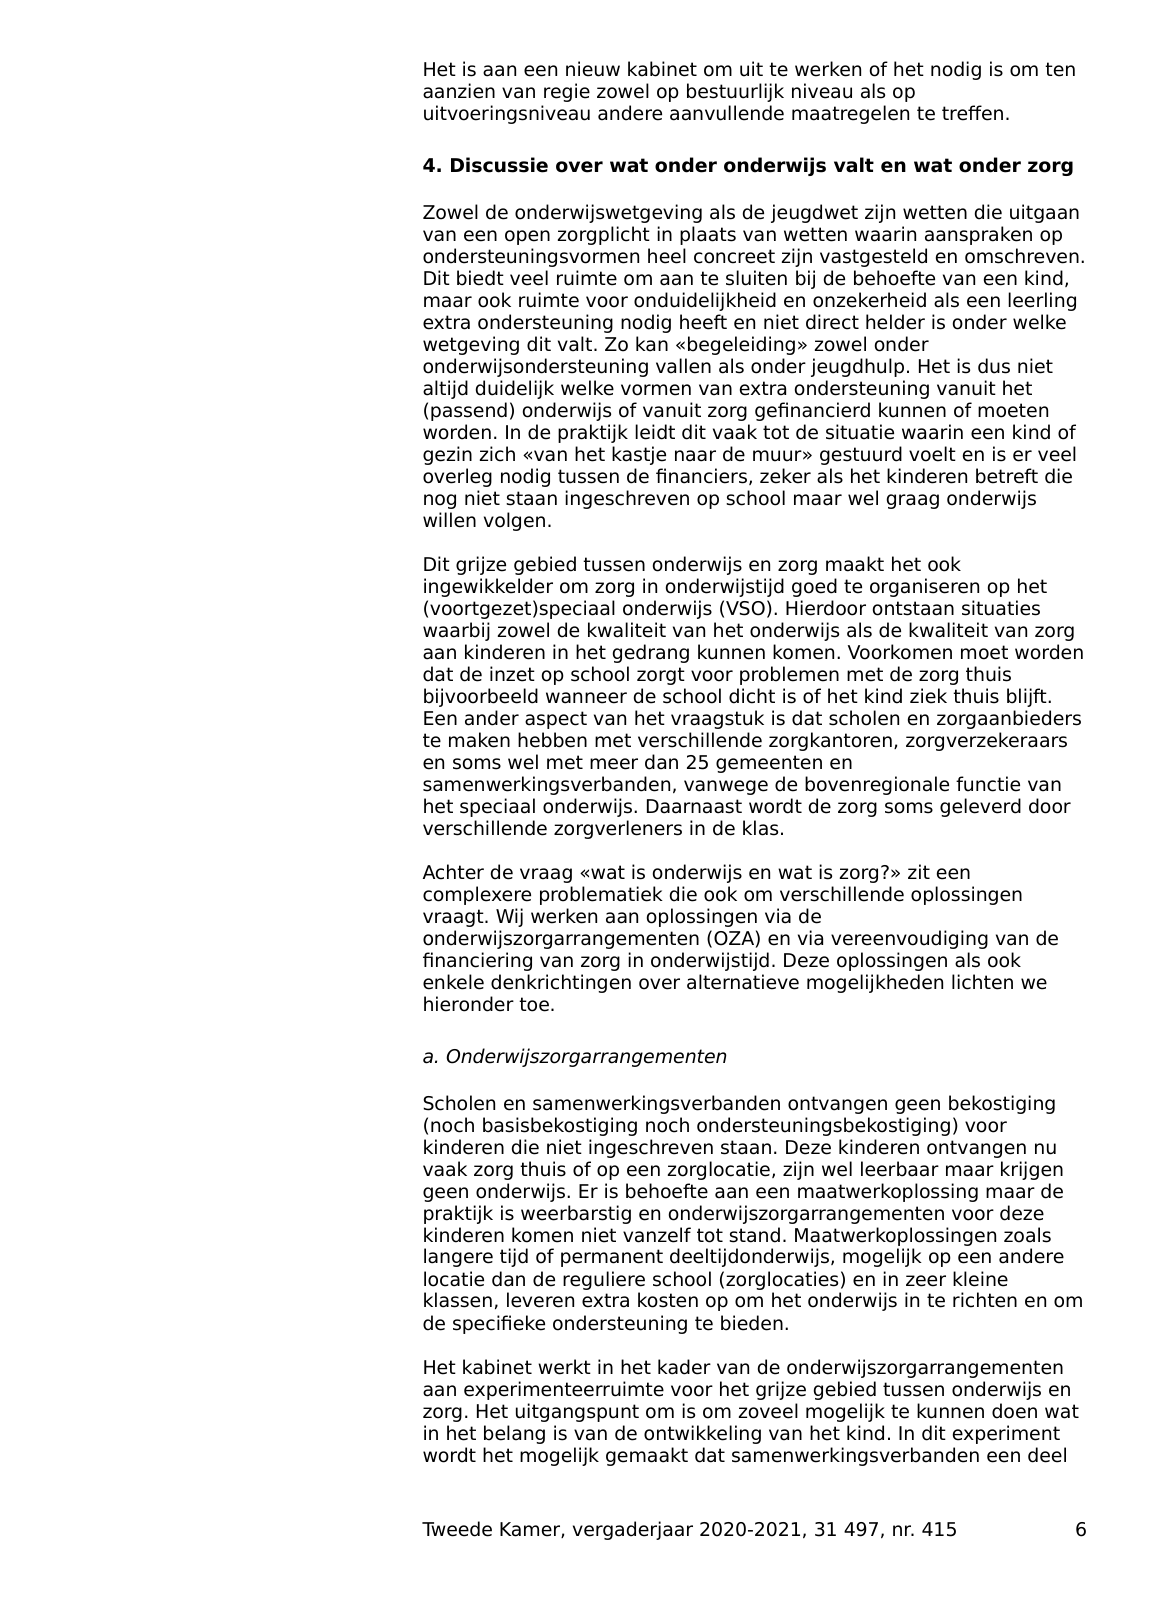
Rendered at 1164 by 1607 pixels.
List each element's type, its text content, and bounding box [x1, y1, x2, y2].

text Het is aan een nieuw kabinet om uit te werken of het nodig is om ten aanzien van regie zowel op bestuurlijk niveau als op uitvoeringsniveau andere aanvullende maatregelen te treffen. [422, 59, 1087, 125]
subtitle a. Onderwijszorgarrangementen [422, 1046, 1087, 1068]
text Achter de vraag «wat is onderwijs en wat is zorg?» zit een complexere problematiek die ook om verschillende oplossingen vraagt. Wij werken aan oplossingen via de onderwijszorgarrangementen (OZA) en via vereenvoudiging van de financiering van zorg in onderwijstijd. Deze oplossingen als ook enkele denkrichtingen over alternatieve mogelijkheden lichten we hieronder toe. [422, 862, 1087, 1016]
text Scholen en samenwerkingsverbanden ontvangen geen bekostiging (noch basisbekostiging noch ondersteuningsbekostiging) voor kinderen die niet ingeschreven staan. Deze kinderen ontvangen nu vaak zorg thuis of op een zorglocatie, zijn wel leerbaar maar krijgen geen onderwijs. Er is behoefte aan een maatwerkoplossing maar de praktijk is weerbarstig en onderwijszorgarrangementen voor deze kinderen komen niet vanzelf tot stand. Maatwerkoplossingen zoals langere tijd of permanent deeltijdonderwijs, mogelijk op een andere locatie dan de reguliere school (zorglocaties) en in zeer kleine klassen, leveren extra kosten op om het onderwijs in te richten en om de specifieke ondersteuning te bieden. [422, 1093, 1087, 1334]
text Het kabinet werkt in het kader van de onderwijszorgarrangementen aan experimenteerruimte voor het grijze gebied tussen onderwijs en zorg. Het uitgangspunt om is om zoveel mogelijk te kunnen doen wat in het belang is van de ontwikkeling van het kind. In dit experiment wordt het mogelijk gemaakt dat samenwerkingsverbanden een deel [422, 1357, 1087, 1466]
text Zowel de onderwijswetgeving als de jeugdwet zijn wetten die uitgaan van een open zorgplicht in plaats van wetten waarin aanspraken op ondersteuningsvormen heel concreet zijn vastgesteld en omschreven. Dit biedt veel ruimte om aan te sluiten bij de behoefte van een kind, maar ook ruimte voor onduidelijkheid en onzekerheid als een leerling extra ondersteuning nodig heeft en niet direct helder is onder welke wetgeving dit valt. Zo kan «begeleiding» zowel onder onderwijsondersteuning vallen als onder jeugdhulp. Het is dus niet altijd duidelijk welke vormen van extra ondersteuning vanuit het (passend) onderwijs of vanuit zorg gefinancierd kunnen of moeten worden. In de praktijk leidt dit vaak tot de situatie waarin een kind of gezin zich «van het kastje naar de muur» gestuurd voelt en is er veel overleg nodig tussen de financiers, zeker als het kinderen betreft die nog niet staan ingeschreven op school maar wel graag onderwijs willen volgen. [422, 202, 1087, 532]
text Dit grijze gebied tussen onderwijs en zorg maakt het ook ingewikkelder om zorg in onderwijstijd goed te organiseren op het (voortgezet)speciaal onderwijs (VSO). Hierdoor ontstaan situaties waarbij zowel de kwaliteit van het onderwijs als de kwaliteit van zorg aan kinderen in het gedrang kunnen komen. Voorkomen moet worden dat de inzet op school zorgt voor problemen met de zorg thuis bijvoorbeeld wanneer de school dicht is of het kind ziek thuis blijft. Een ander aspect van het vraagstuk is dat scholen en zorgaanbieders te maken hebben met verschillende zorgkantoren, zorgverzekeraars en soms wel met meer dan 25 gemeenten en samenwerkingsverbanden, vanwege de bovenregionale functie van het speciaal onderwijs. Daarnaast wordt de zorg soms geleverd door verschillende zorgverleners in de klas. [422, 554, 1087, 839]
subtitle 4. Discussie over wat onder onderwijs valt en wat onder zorg [422, 155, 1087, 177]
